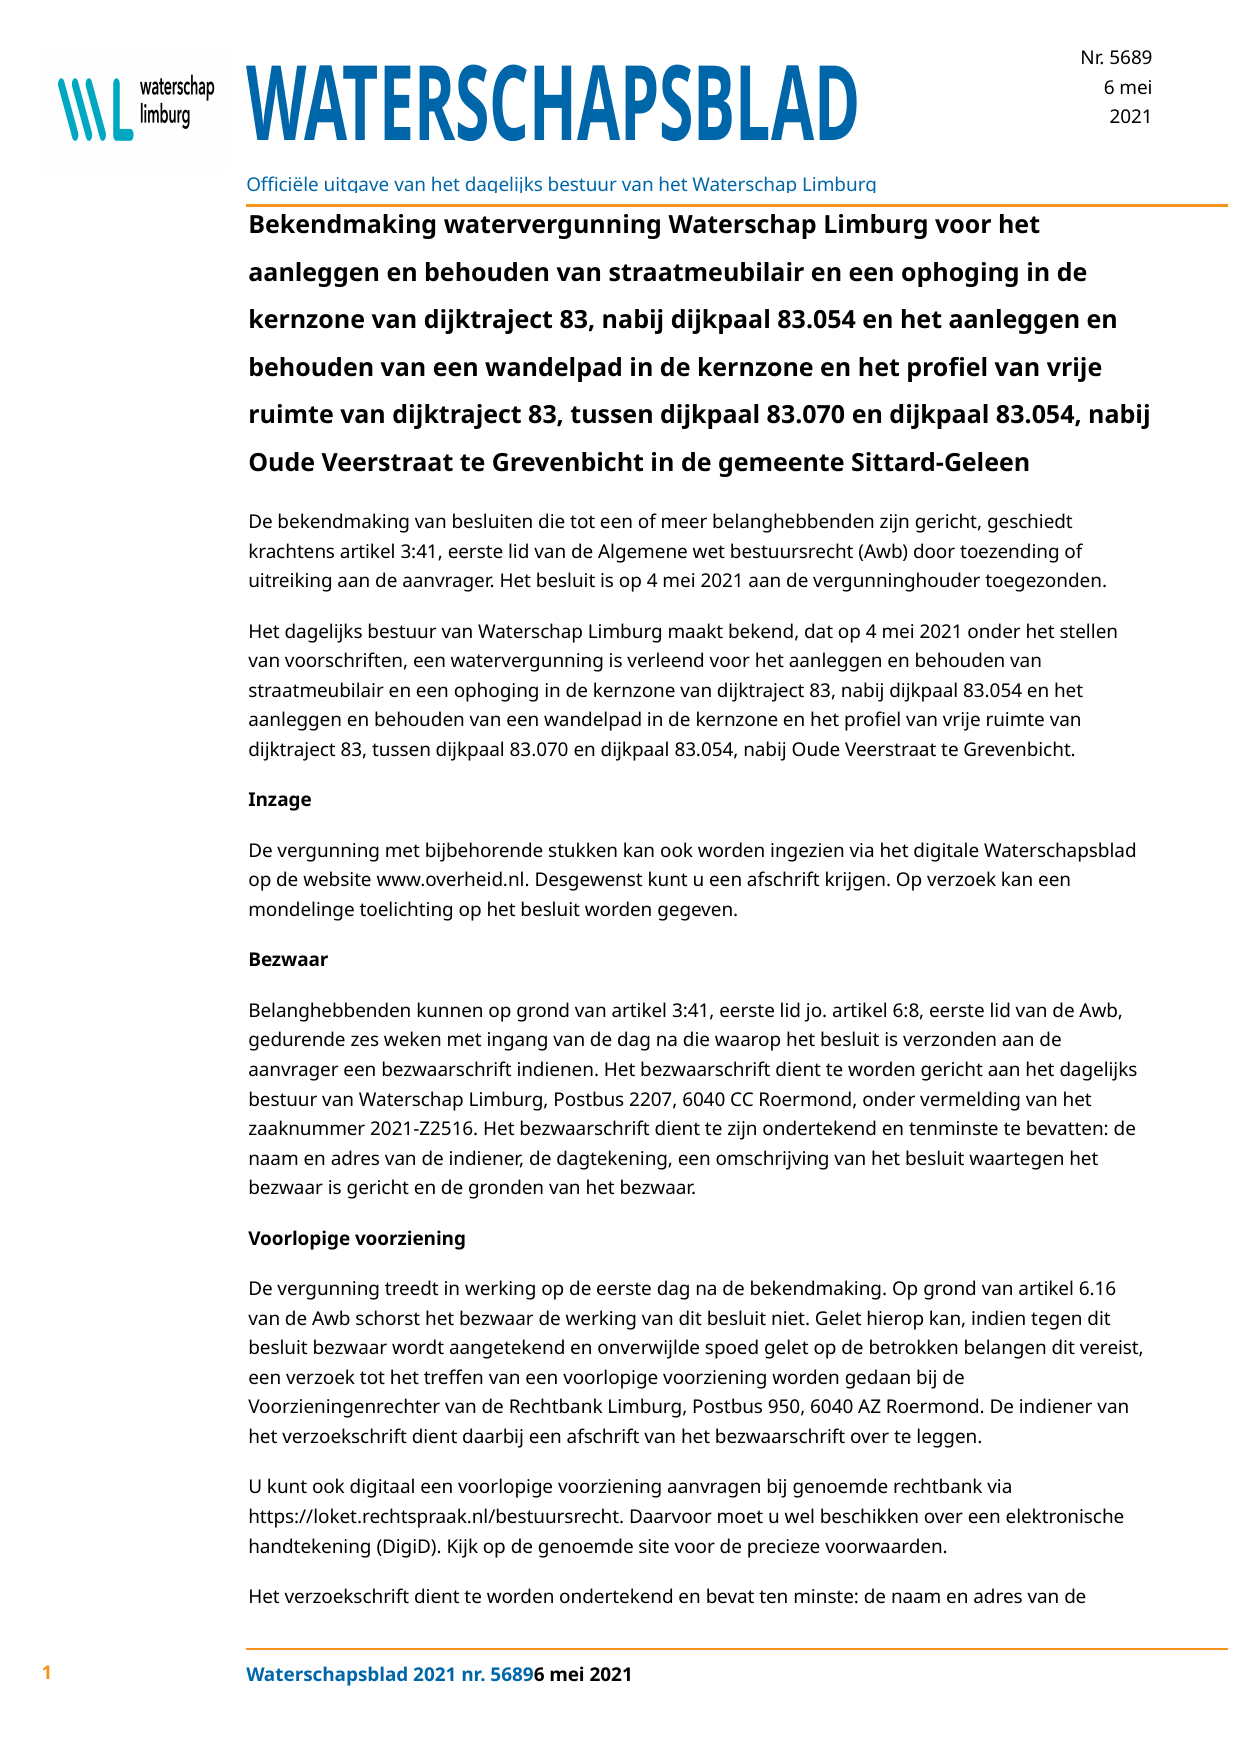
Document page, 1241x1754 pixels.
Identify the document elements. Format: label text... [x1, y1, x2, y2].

text Bezwaar [248, 947, 1152, 972]
text Bekendmaking watervergunning Waterschap Limburg voor het aanleggen en behouden van straatmeubilair en een ophoging in de kernzone van dijktraject 83, nabij dijkpaal 83.054 en het aanleggen en behouden van een wandelpad in de kernzone en het profiel van vrije ruimte van dijktraject 83, tussen dijkpaal 83.070 en dijkpaal 83.054, nabij Oude Veerstraat te Grevenbicht in de gemeente Sittard-Geleen [248, 207, 1152, 479]
text Het dagelijks bestuur van Waterschap Limburg maakt bekend, dat op 4 mei 2021 onder het stellen van voorschriften, een watervergunning is verleend voor het aanleggen en behouden van straatmeubilair en een ophoging in de kernzone van dijktraject 83, nabij dijkpaal 83.054 en het aanleggen en behouden van een wandelpad in de kernzone en het profiel van vrije ruimte van dijktraject 83, tussen dijkpaal 83.070 en dijkpaal 83.054, nabij Oude Veerstraat te Grevenbicht. [248, 618, 1152, 762]
text U kunt ook digitaal een voorlopige voorziening aanvragen bij genoemde rechtbank via https://loket.rechtspraak.nl/bestuursrecht. Daarvoor moet u wel beschikken over een elektronische handtekening (DigiD). Kijk op de genoemde site voor de precieze voorwaarden. [248, 1474, 1152, 1559]
text De bekendmaking van besluiten die tot een of meer belanghebbenden zijn gericht, geschiedt krachtens artikel 3:41, eerste lid van de Algemene wet bestuursrecht (Awb) door toezending of uitreiking aan de aanvrager. Het besluit is op 4 mei 2021 aan de vergunninghouder toegezonden. [248, 508, 1152, 593]
text De vergunning treedt in werking op de eerste dag na de bekendmaking. Op grond van artikel 6.16 van de Awb schorst het bezwaar de werking van dit besluit niet. Gelet hierop kan, indien tegen dit besluit bezwaar wordt aangetekend en onverwijlde spoed gelet op de betrokken belangen dit vereist, een verzoek tot het treffen van een voorlopige voorziening worden gedaan bij de Voorzieningenrechter van de Rechtbank Limburg, Postbus 950, 6040 AZ Roermond. De indiener van het verzoekschrift dient daarbij een afschrift van het bezwaarschrift over te leggen. [248, 1275, 1152, 1449]
picture [41, 47, 231, 172]
text Inzage [248, 787, 1152, 812]
text De vergunning met bijbehorende stukken kan ook worden ingezien via het digitale Waterschapsblad op de website www.overheid.nl. Desgewenst kunt u een afschrift krijgen. Op verzoek kan een mondelinge toelichting op het besluit worden gegeven. [248, 837, 1152, 922]
text Het verzoekschrift dient te worden ondertekend en bevat ten minste: de naam en adres van de [248, 1583, 1152, 1609]
text Voorlopige voorziening [248, 1225, 1152, 1251]
text Belanghebbenden kunnen op grond van artikel 3:41, eerste lid jo. artikel 6:8, eerste lid van de Awb, gedurende zes weken met ingang van de dag na die waarop het besluit is verzonden aan de aanvrager een bezwaarschrift indienen. Het bezwaarschrift dient te worden gericht aan het dagelijks bestuur van Waterschap Limburg, Postbus 2207, 6040 CC Roermond, onder vermelding van het zaaknummer 2021-Z2516. Het bezwaarschrift dient te zijn ondertekend en tenminste te bevatten: de naam en adres van de indiener, de dagtekening, een omschrijving van het besluit waartegen het bezwaar is gericht en de gronden van het bezwaar. [248, 997, 1152, 1200]
